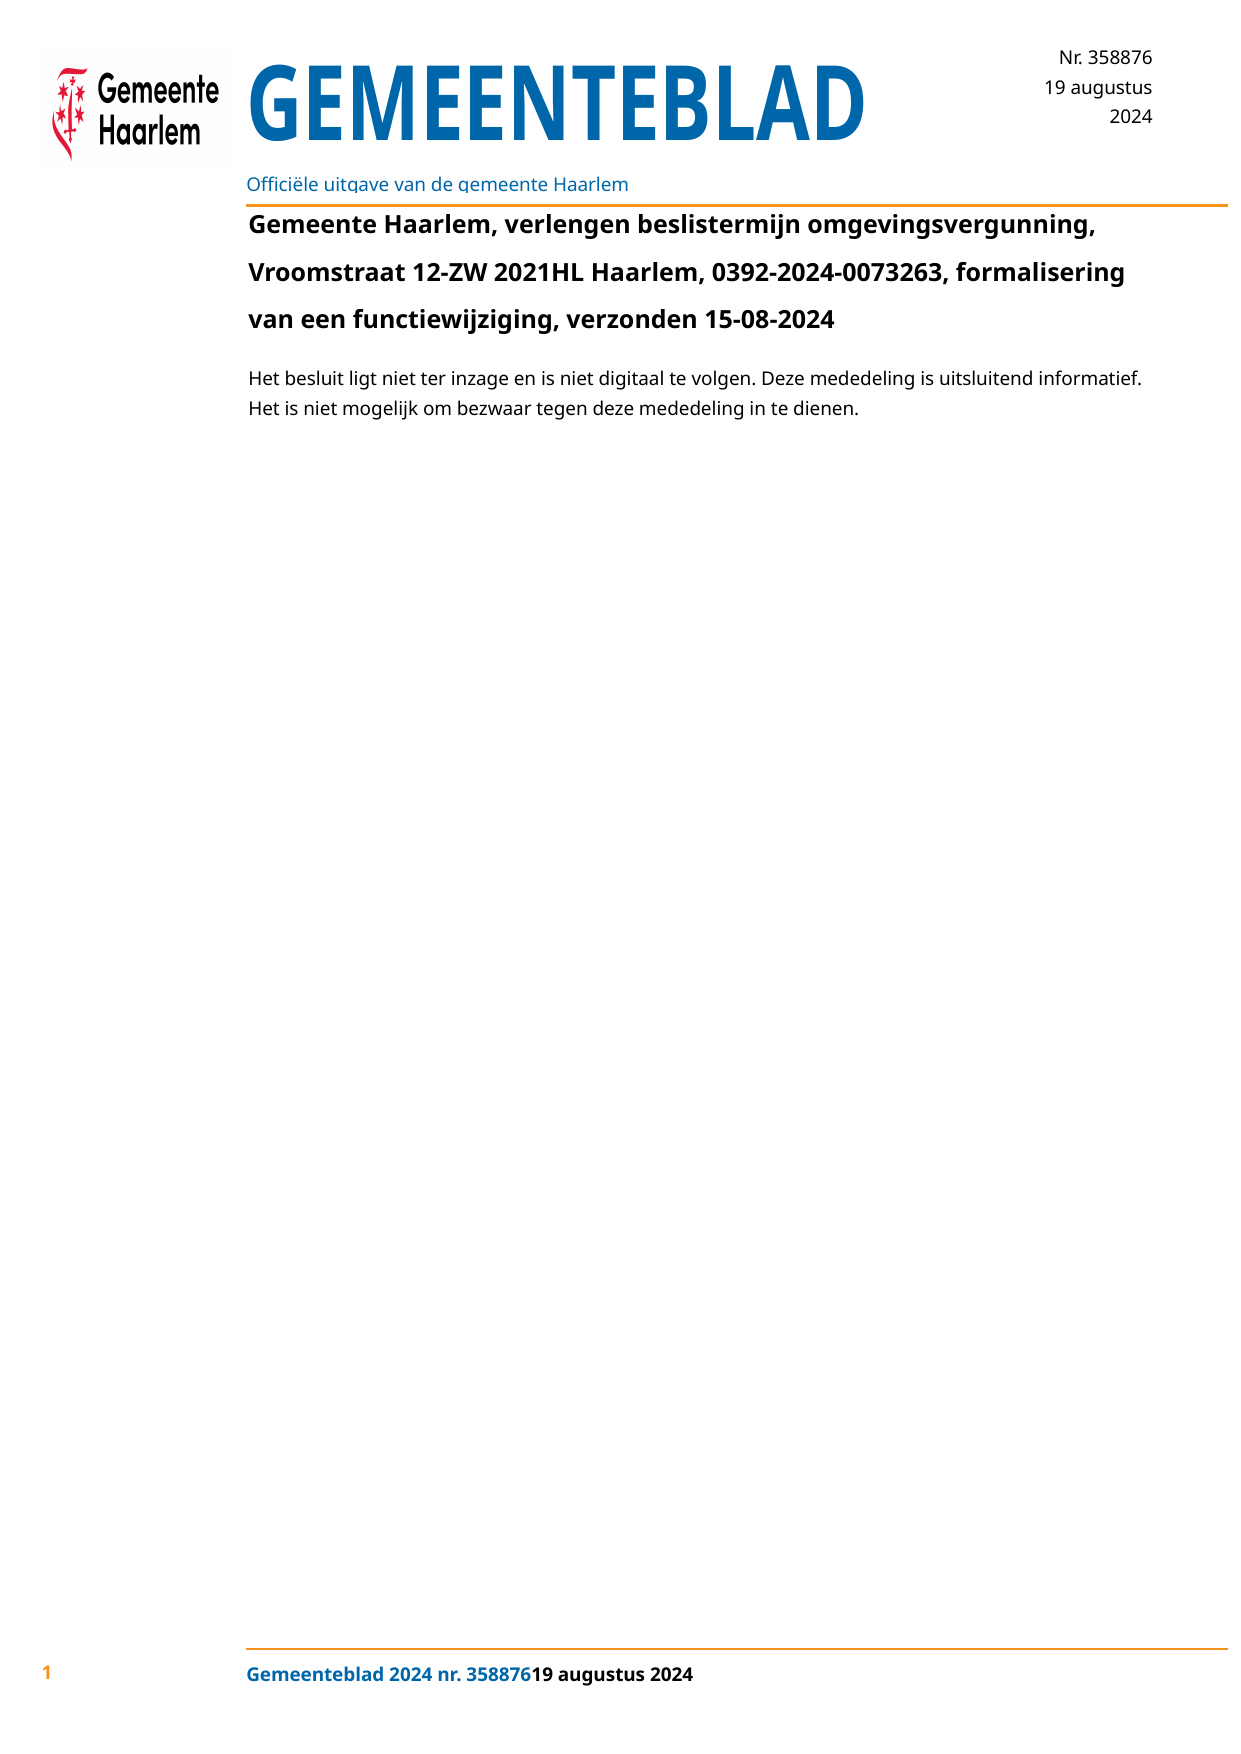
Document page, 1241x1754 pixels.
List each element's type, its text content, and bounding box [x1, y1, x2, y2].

text Het besluit ligt niet ter inzage en is niet digitaal te volgen. Deze mededeling is uitsluitend informatief. Het is niet mogelijk om bezwaar tegen deze mededeling in te dienen. [248, 366, 1152, 421]
text Gemeente Haarlem, verlengen beslistermijn omgevingsvergunning, Vroomstraat 12-ZW 2021HL Haarlem, 0392-2024-0073263, formalisering van een functiewijziging, verzonden 15-08-2024 [248, 207, 1152, 336]
picture [41, 47, 231, 172]
